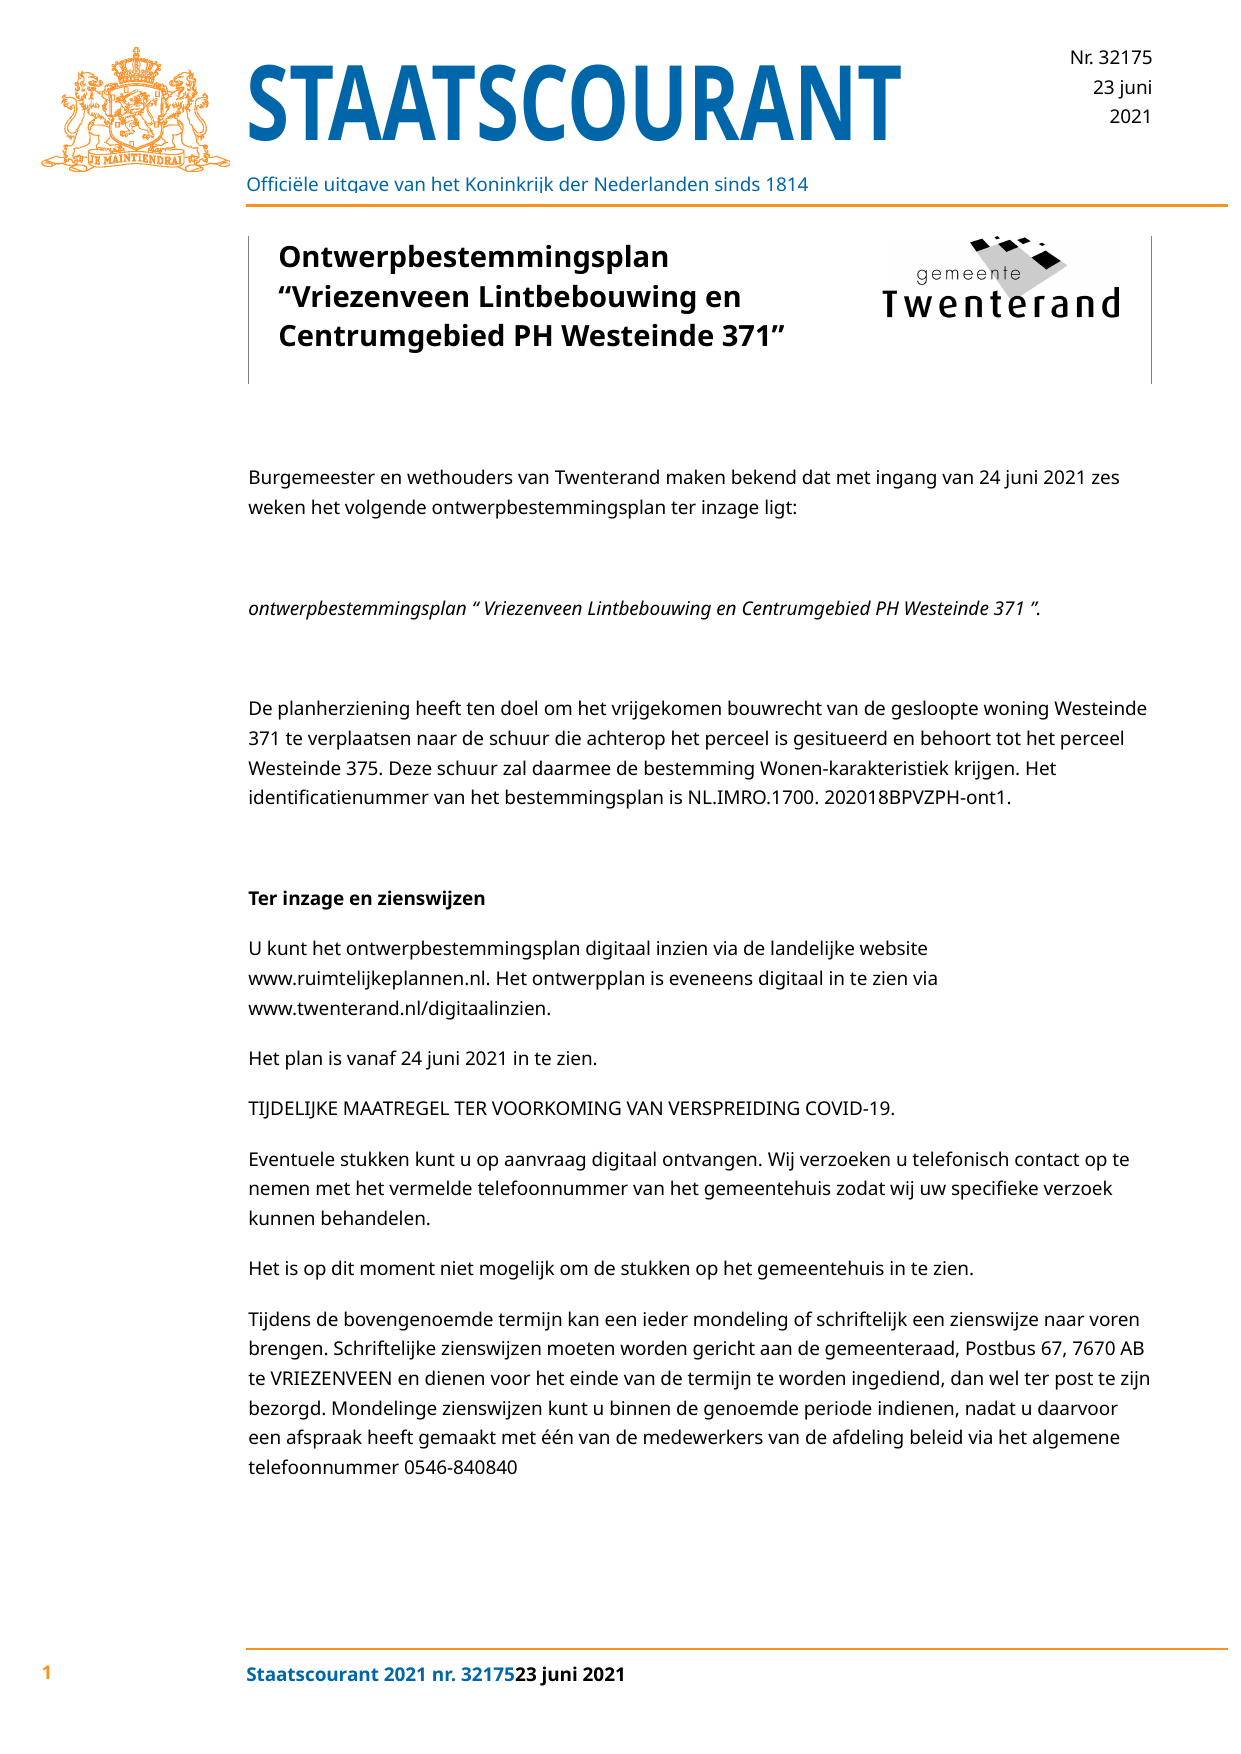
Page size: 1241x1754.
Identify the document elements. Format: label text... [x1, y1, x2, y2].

text Ter inzage en zienswijzen [248, 885, 1152, 911]
table_header Ontwerpbestemmingsplan “Vriezenveen Lintbebouwing en Centrumgebied PH Westeinde 371” [249, 236, 850, 384]
picture [882, 236, 1119, 319]
table_header [850, 236, 1151, 384]
text Eventuele stukken kunt u op aanvraag digitaal ontvangen. Wij verzoeken u telefonisch contact op te nemen met het vermelde telefoonnummer van het gemeentehuis zodat wij uw specifieke verzoek kunnen behandelen. [248, 1146, 1152, 1231]
text Burgemeester en wethouders van Twenterand maken bekend dat met ingang van 24 juni 2021 zes weken het volgende ontwerpbestemmingsplan ter inzage ligt: [248, 464, 1152, 520]
text Het is op dit moment niet mogelijk om de stukken op het gemeentehuis in te zien. [248, 1256, 1152, 1281]
text Het plan is vanaf 24 juni 2021 in te zien. [248, 1045, 1152, 1071]
text U kunt het ontwerpbestemmingsplan digitaal inzien via de landelijke website www.ruimtelijkeplannen.nl. Het ontwerpplan is eveneens digitaal in te zien via www.twenterand.nl/digitaalinzien. [248, 936, 1152, 1021]
text De planherziening heeft ten doel om het vrijgekomen bouwrecht van de gesloopte woning Westeinde 371 te verplaatsen naar de schuur die achterop het perceel is gesitueerd en behoort tot het perceel Westeinde 375. Deze schuur zal daarmee de bestemming Wonen-karakteristiek krijgen. Het identificatienummer van het bestemmingsplan is NL.IMRO.1700. 202018BPVZPH-ont1. [248, 696, 1152, 810]
text Tijdens de bovengenoemde termijn kan een ieder mondeling of schriftelijk een zienswijze naar voren brengen. Schriftelijke zienswijzen moeten worden gericht aan de gemeenteraad, Postbus 67, 7670 AB te VRIEZENVEEN en dienen voor het einde van de termijn te worden ingediend, dan wel ter post te zijn bezorgd. Mondelinge zienswijzen kunt u binnen de genoemde periode indienen, nadat u daarvoor een afspraak heeft gemaakt met één van de medewerkers van de afdeling beleid via het algemene telefoonnummer 0546-840840 [248, 1306, 1152, 1480]
text TIJDELIJKE MAATREGEL TER VOORKOMING VAN VERSPREIDING COVID-19. [248, 1096, 1152, 1121]
text ontwerpbestemmingsplan “ Vriezenveen Lintbebouwing en Centrumgebied PH Westeinde 371 ”. [248, 595, 1152, 621]
picture [41, 47, 231, 172]
